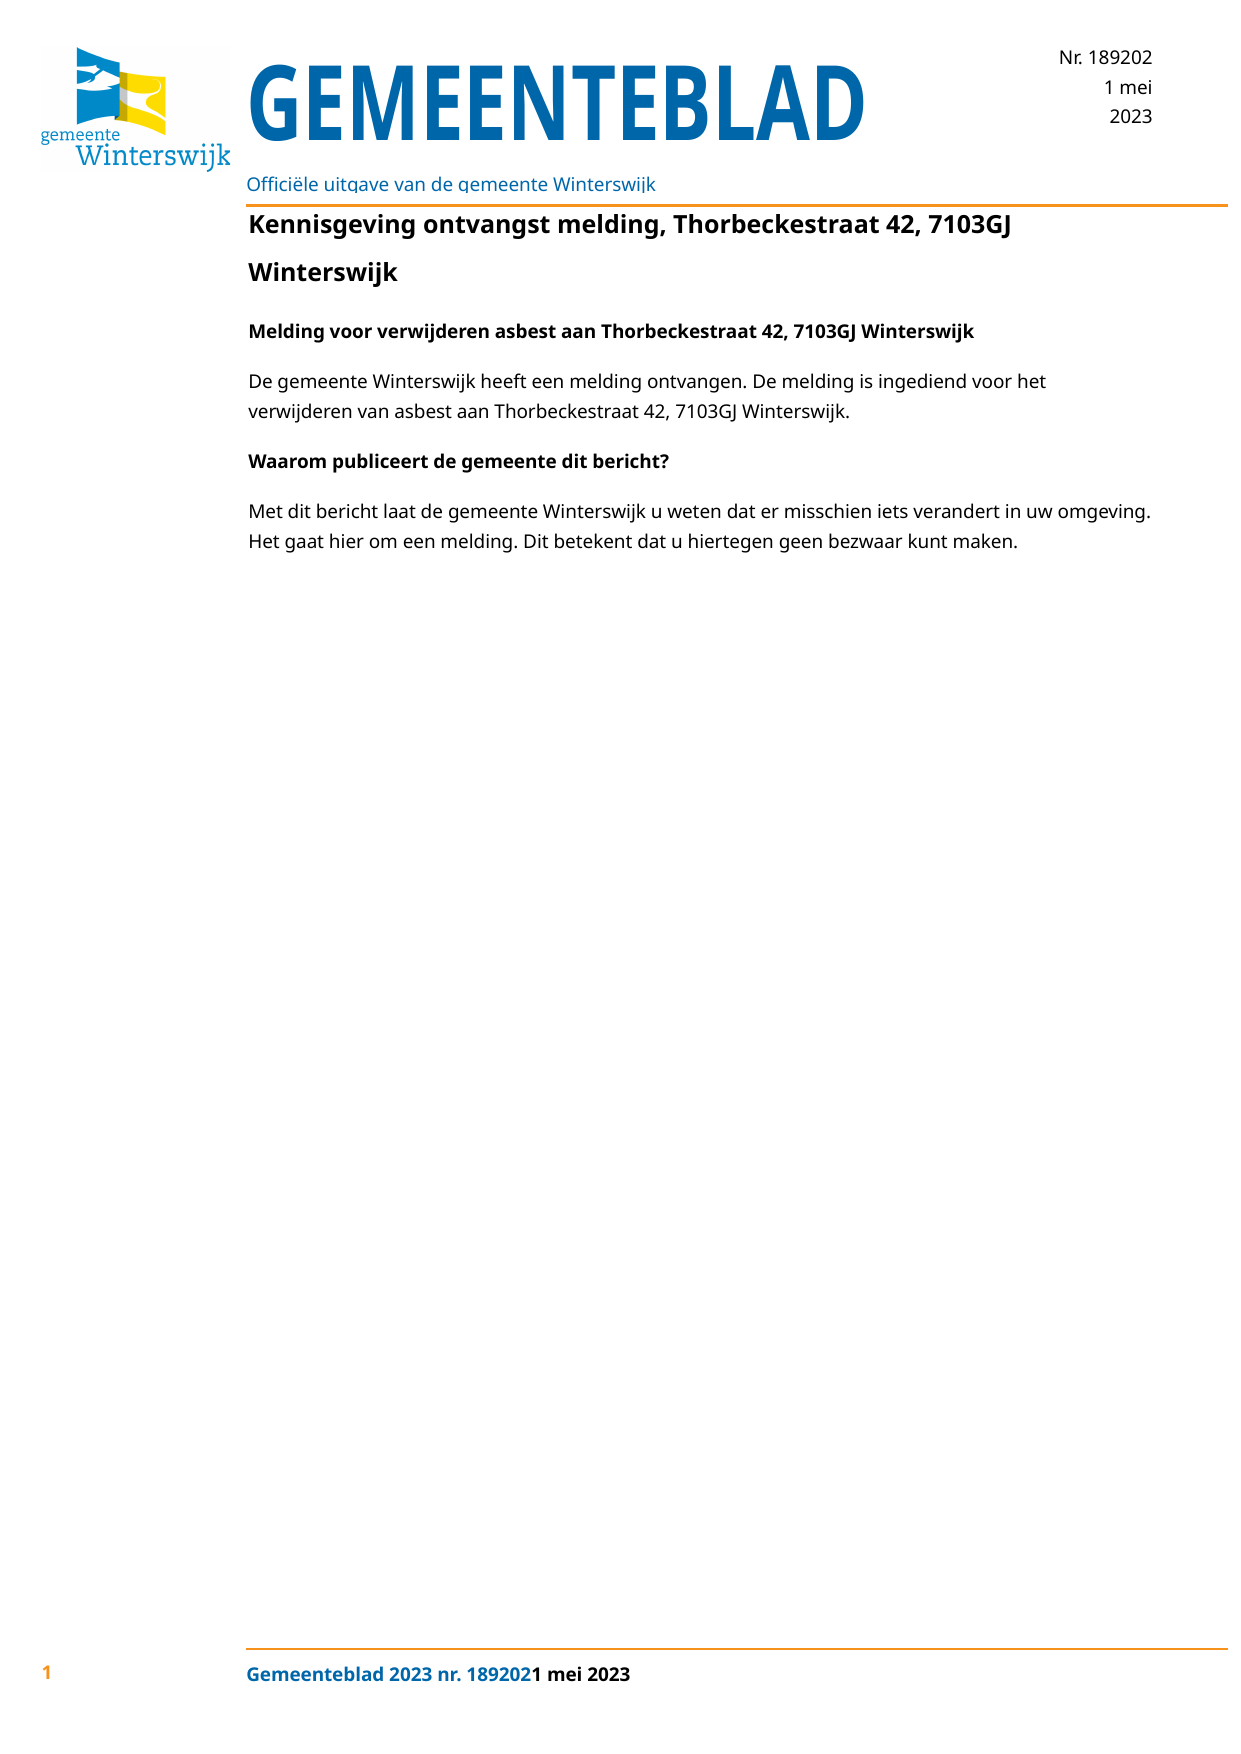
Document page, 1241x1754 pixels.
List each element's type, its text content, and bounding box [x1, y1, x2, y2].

text Met dit bericht laat de gemeente Winterswijk u weten dat er misschien iets verandert in uw omgeving. Het gaat hier om een melding. Dit betekent dat u hiertegen geen bezwaar kunt maken. [248, 499, 1152, 554]
text Melding voor verwijderen asbest aan Thorbeckestraat 42, 7103GJ Winterswijk [248, 318, 1152, 344]
picture [41, 47, 231, 172]
text Waarom publiceert de gemeente dit bericht? [248, 448, 1152, 474]
text Kennisgeving ontvangst melding, Thorbeckestraat 42, 7103GJ Winterswijk [248, 207, 1152, 288]
picture [225, 153, 231, 162]
text De gemeente Winterswijk heeft een melding ontvangen. De melding is ingediend voor het verwijderen van asbest aan Thorbeckestraat 42, 7103GJ Winterswijk. [248, 368, 1152, 424]
